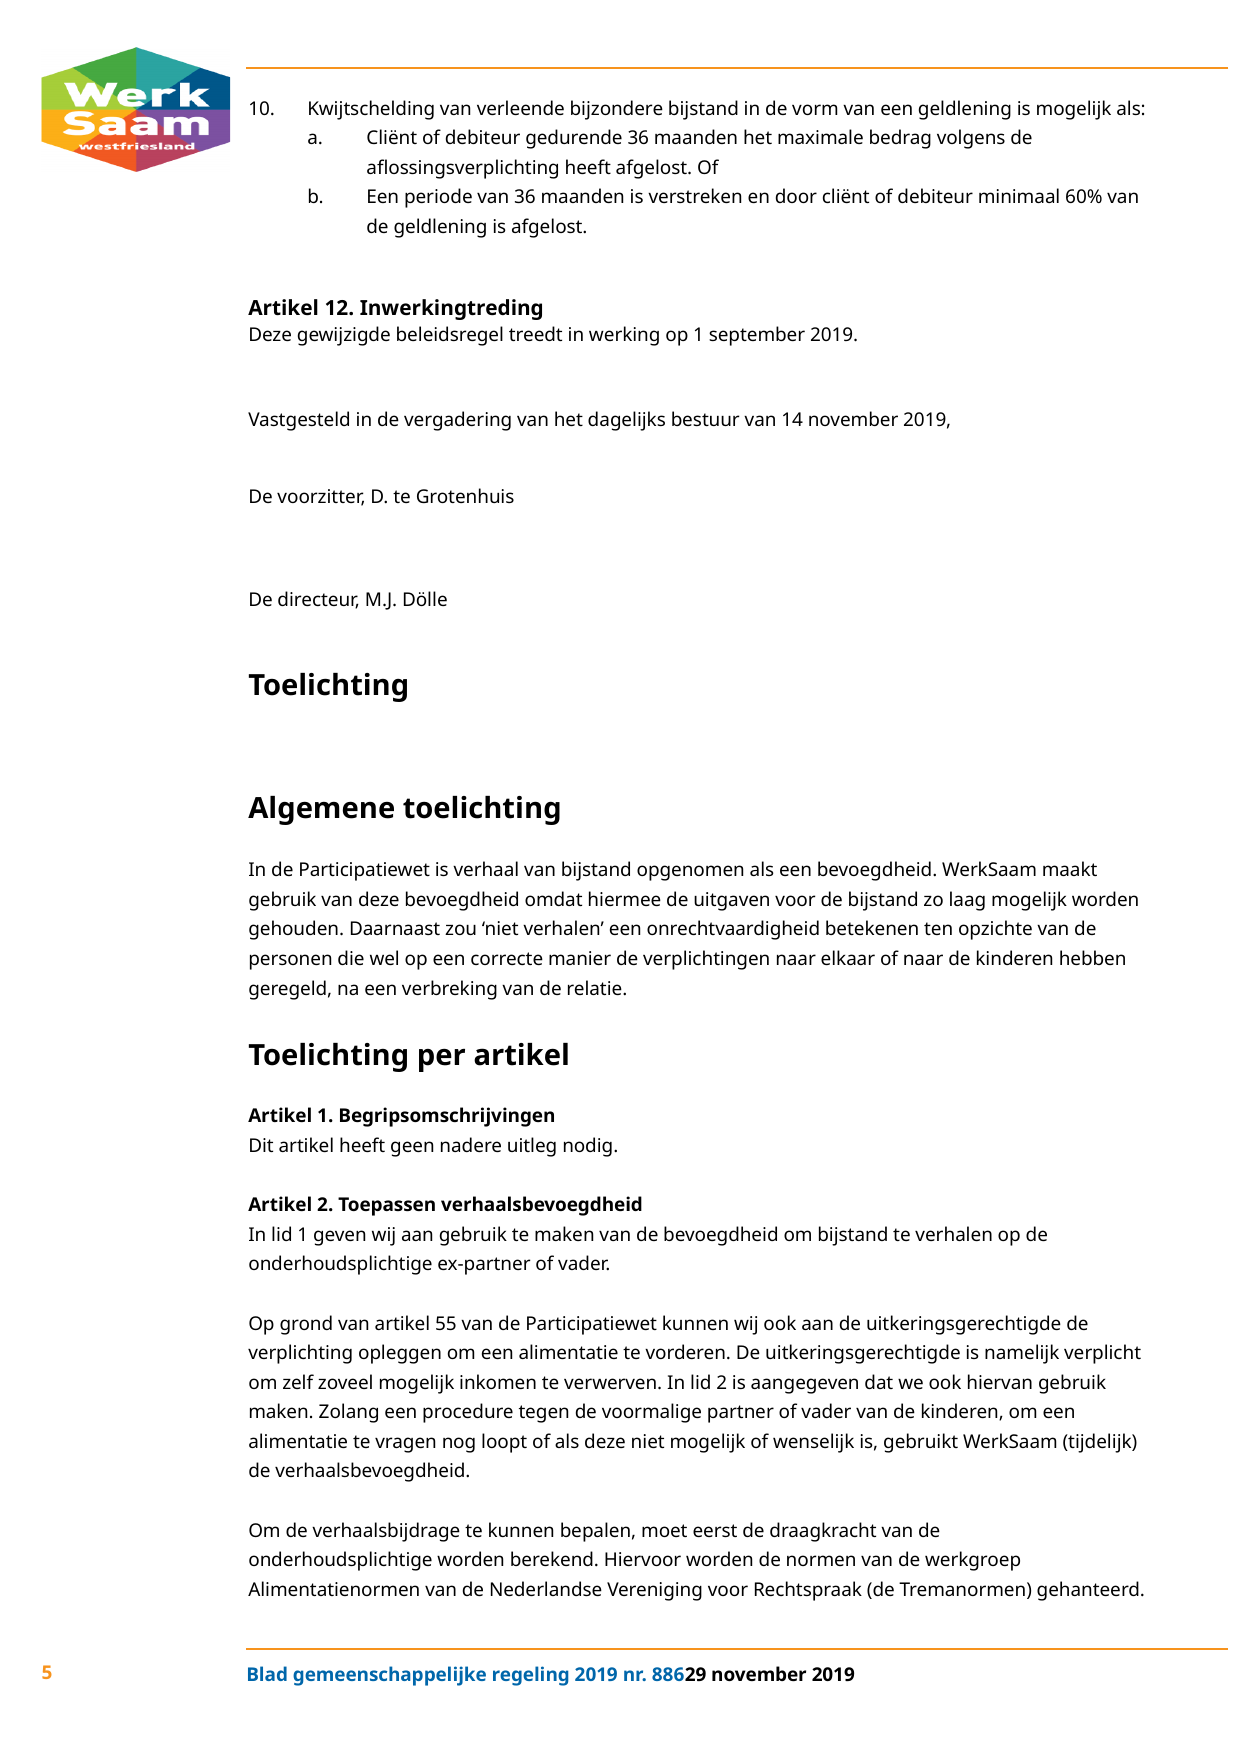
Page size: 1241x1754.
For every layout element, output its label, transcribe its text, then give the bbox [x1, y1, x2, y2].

text Om de verhaalsbijdrage te kunnen bepalen, moet eerst de draagkracht van de [248, 1517, 1152, 1543]
text Artikel 12. Inwerkingtreding [248, 293, 1152, 322]
text De directeur, M.J. Dölle [248, 587, 1152, 612]
text In de Participatiewet is verhaal van bijstand opgenomen als een bevoegdheid. WerkSaam maakt gebruik van deze bevoegdheid omdat hiermee de uitgaven voor de bijstand zo laag mogelijk worden gehouden. Daarnaast zou ‘niet verhalen’ een onrechtvaardigheid betekenen ten opzichte van de personen die wel op een correcte manier de verplichtingen naar elkaar of naar de kinderen hebben geregeld, na een verbreking van de relatie. [248, 856, 1152, 1000]
text Vastgesteld in de vergadering van het dagelijks bestuur van 14 november 2019, [248, 406, 1152, 432]
text Artikel 1. Begripsomschrijvingen [248, 1103, 1152, 1128]
text Toelichting per artikel [248, 1034, 1152, 1073]
text Toelichting [248, 664, 1152, 703]
text Deze gewijzigde beleidsregel treedt in werking op 1 september 2019. [248, 322, 1152, 347]
text In lid 1 geven wij aan gebruik te maken van de bevoegdheid om bijstand te verhalen op de onderhoudsplichtige ex-partner of vader. [248, 1221, 1152, 1276]
text De voorzitter, D. te Grotenhuis [248, 484, 1152, 509]
text Algemene toelichting [248, 787, 1152, 827]
list Kwijtschelding van verleende bijzondere bijstand in de vorm van een geldlening is mogelijk als: [248, 95, 1152, 121]
text Dit artikel heeft geen nadere uitleg nodig. [248, 1132, 1152, 1158]
text Op grond van artikel 55 van de Participatiewet kunnen wij ook aan de uitkeringsgerechtigde de verplichting opleggen om een alimentatie te vorderen. De uitkeringsgerechtigde is namelijk verplicht om zelf zoveel mogelijk inkomen te verwerven. In lid 2 is aangegeven dat we ook hiervan gebruik maken. Zolang een procedure tegen de voormalige partner of vader van de kinderen, om een alimentatie te vragen nog loopt of als deze niet mogelijk of wenselijk is, gebruikt WerkSaam (tijdelijk) de verhaalsbevoegdheid. [248, 1310, 1152, 1483]
text Artikel 2. Toepassen verhaalsbevoegdheid [248, 1191, 1152, 1217]
list Een periode van 36 maanden is verstreken en door cliënt of debiteur minimaal 60% van de geldlening is afgelost. [307, 183, 1152, 239]
picture [41, 47, 231, 172]
list Cliënt of debiteur gedurende 36 maanden het maximale bedrag volgens de aflossingsverplichting heeft afgelost. Of [307, 124, 1152, 180]
text onderhoudsplichtige worden berekend. Hiervoor worden de normen van de werkgroep Alimentatienormen van de Nederlandse Vereniging voor Rechtspraak (de Tremanormen) gehanteerd. [248, 1546, 1152, 1602]
